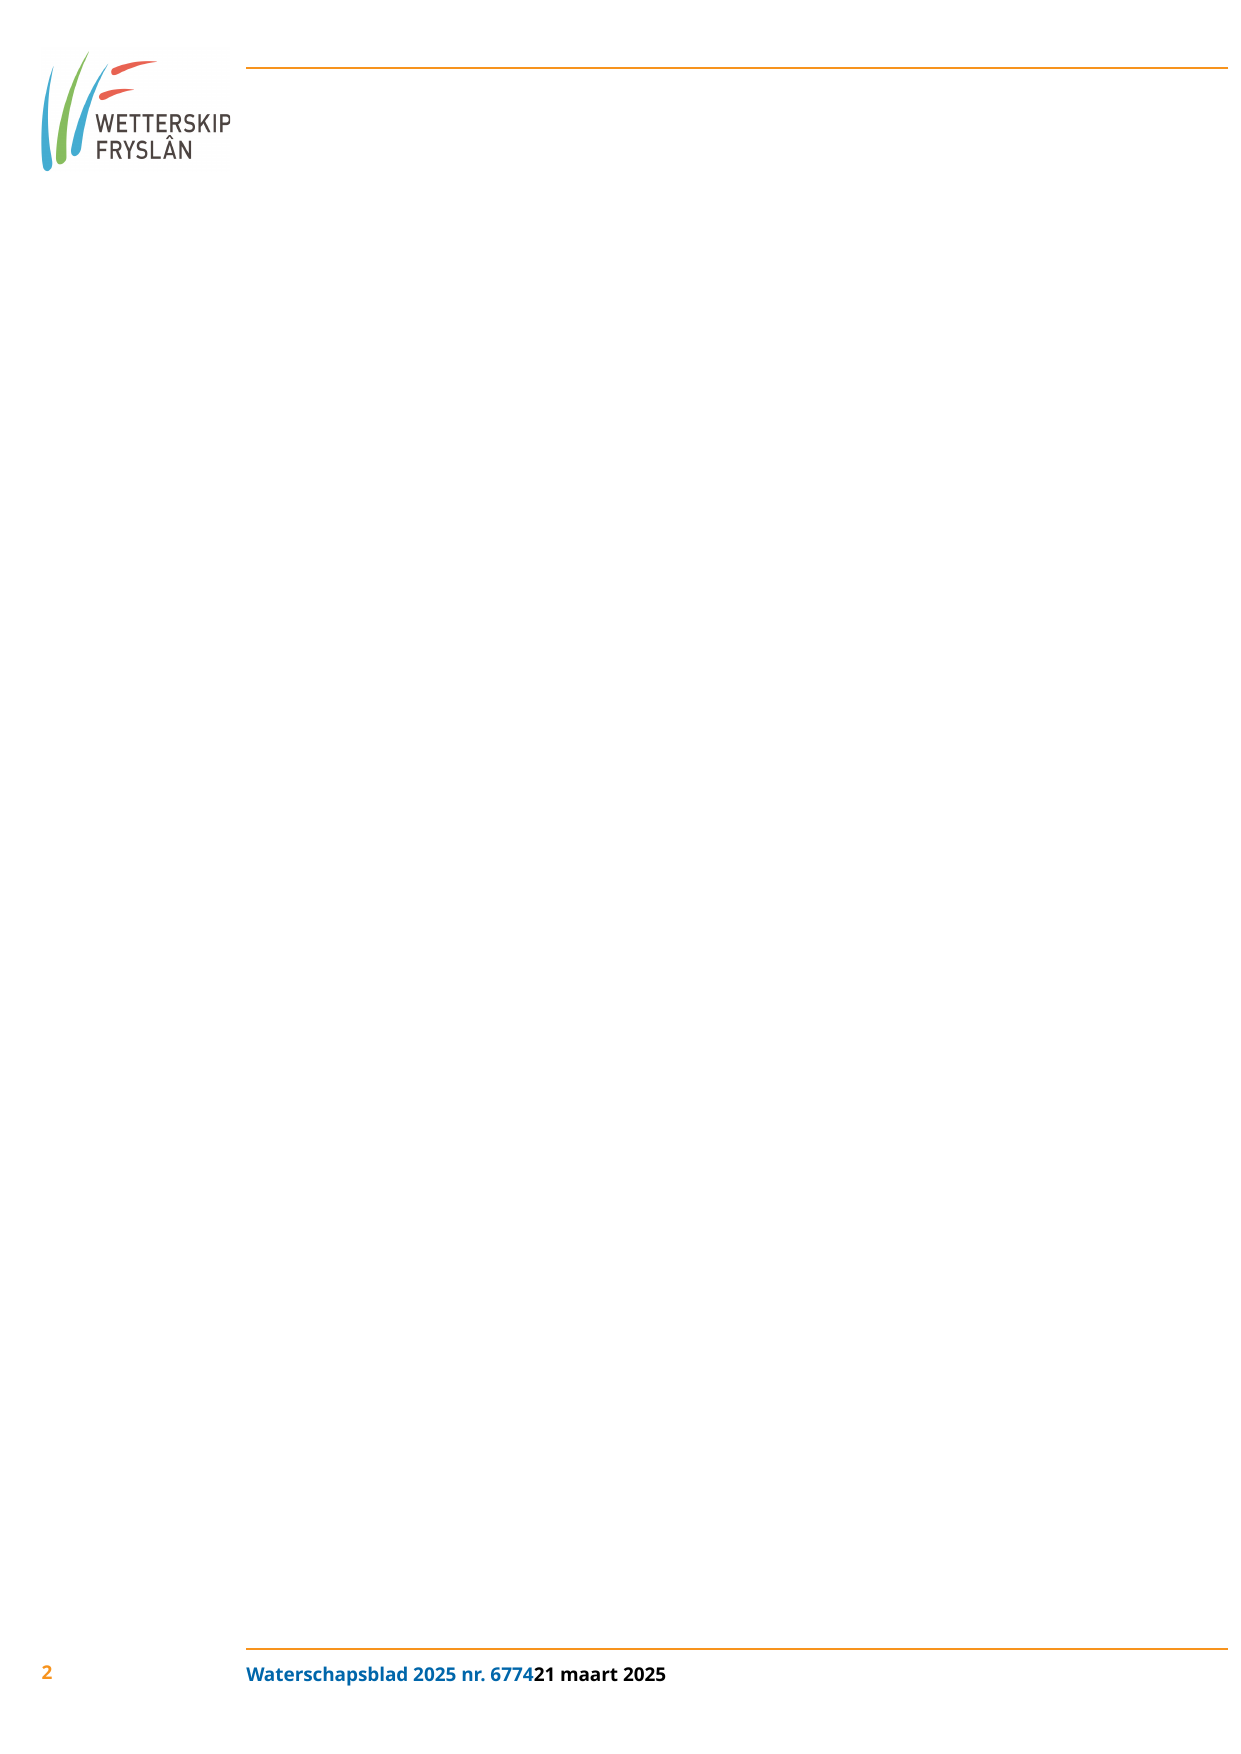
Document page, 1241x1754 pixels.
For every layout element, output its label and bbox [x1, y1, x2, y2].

picture [41, 47, 231, 172]
